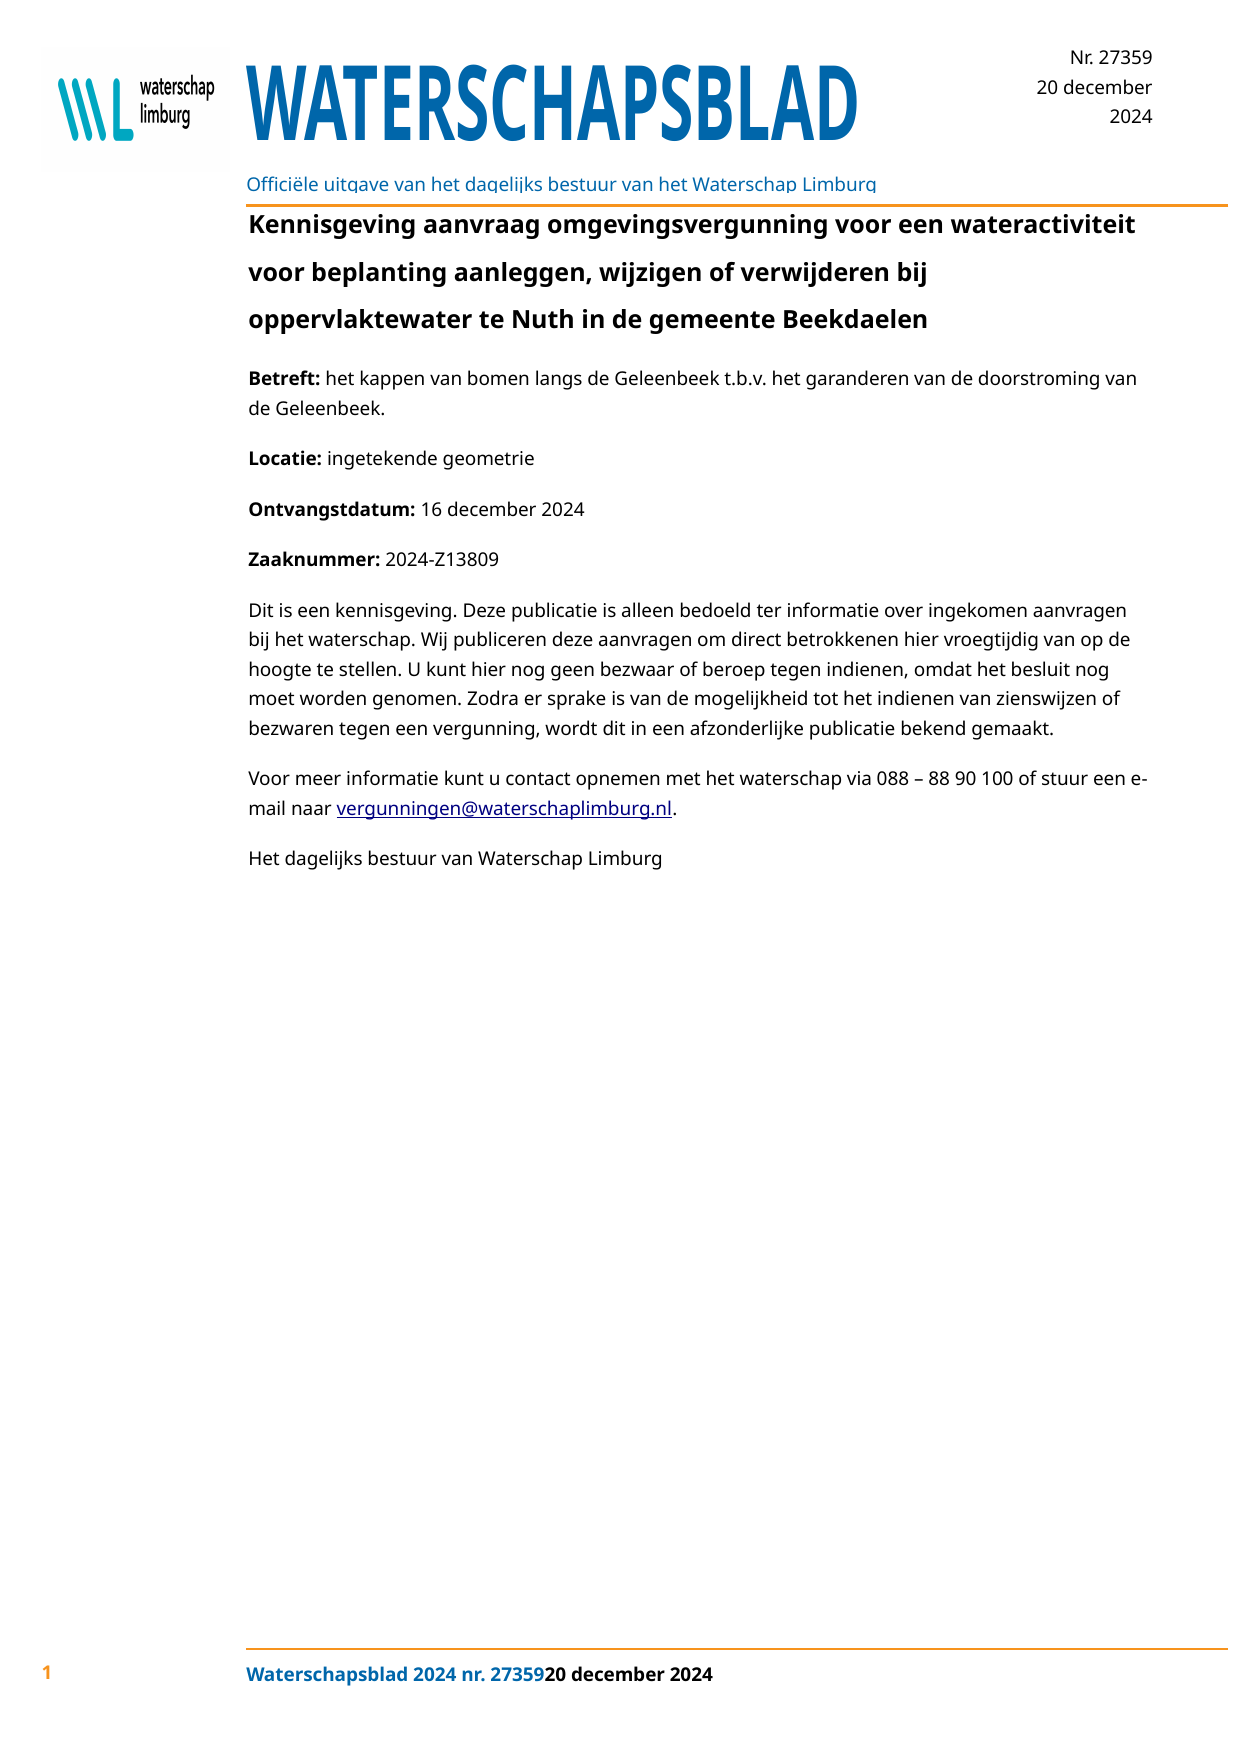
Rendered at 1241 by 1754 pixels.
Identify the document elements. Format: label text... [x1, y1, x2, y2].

text Dit is een kennisgeving. Deze publicatie is alleen bedoeld ter informatie over ingekomen aanvragen bij het waterschap. Wij publiceren deze aanvragen om direct betrokkenen hier vroegtijdig van op de hoogte te stellen. U kunt hier nog geen bezwaar of beroep tegen indienen, omdat het besluit nog moet worden genomen. Zodra er sprake is van de mogelijkheid tot het indienen van zienswijzen of bezwaren tegen een vergunning, wordt dit in een afzonderlijke publicatie bekend gemaakt. [248, 597, 1152, 741]
text Het dagelijks bestuur van Waterschap Limburg [248, 846, 1152, 871]
text Locatie: ingetekende geometrie [248, 446, 1152, 471]
picture [41, 47, 231, 172]
text Betreft: het kappen van bomen langs de Geleenbeek t.b.v. het garanderen van de doorstroming van de Geleenbeek. [248, 366, 1152, 421]
text Kennisgeving aanvraag omgevingsvergunning voor een wateractiviteit voor beplanting aanleggen, wijzigen of verwijderen bij oppervlaktewater te Nuth in de gemeente Beekdaelen [248, 207, 1152, 336]
text Ontvangstdatum: 16 december 2024 [248, 496, 1152, 522]
text Zaaknummer: 2024-Z13809 [248, 546, 1152, 572]
text Voor meer informatie kunt u contact opnemen met het waterschap via 088 – 88 90 100 of stuur een e-mail naar vergunningen@waterschaplimburg.nl. [248, 766, 1152, 821]
